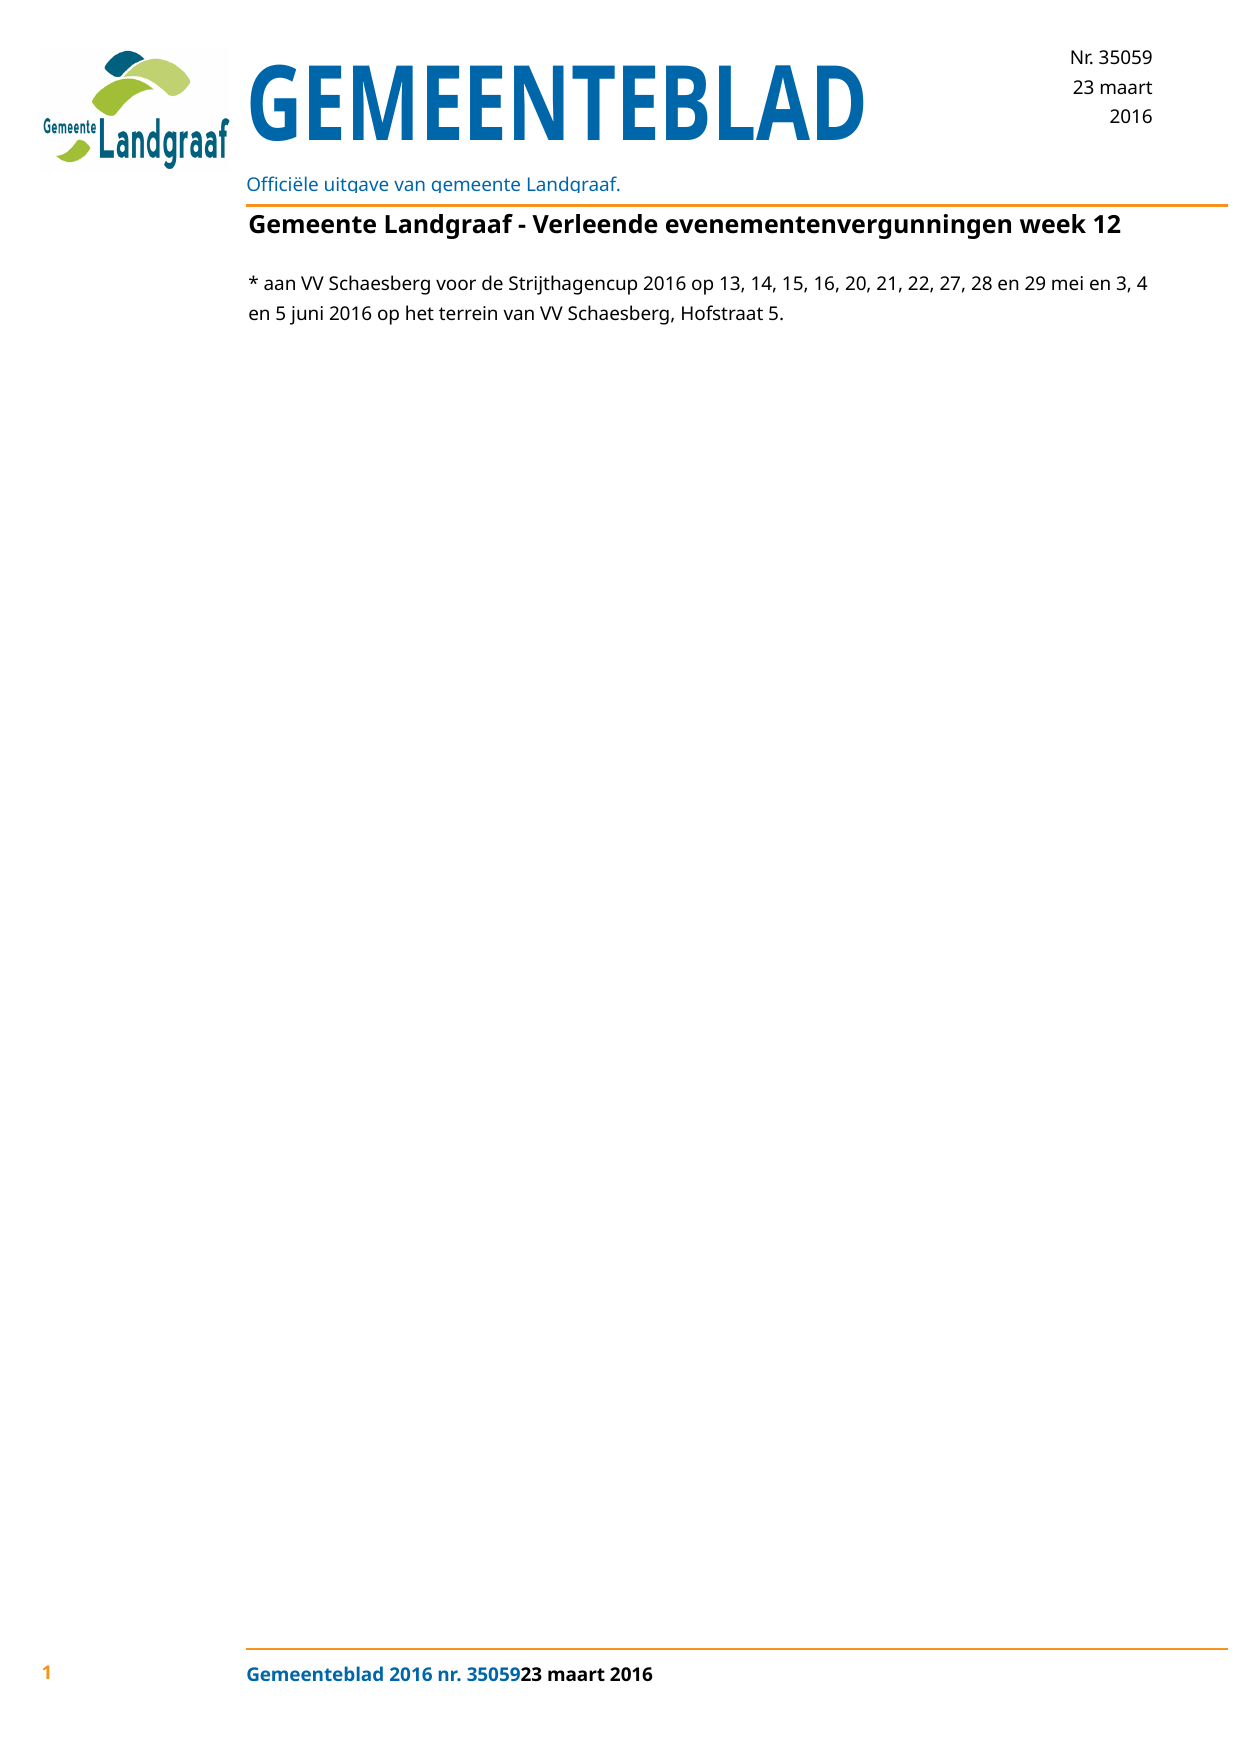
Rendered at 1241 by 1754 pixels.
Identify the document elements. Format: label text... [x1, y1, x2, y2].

picture [41, 47, 231, 172]
text * aan VV Schaesberg voor de Strijthagencup 2016 op 13, 14, 15, 16, 20, 21, 22, 27, 28 en 29 mei en 3, 4 en 5 juni 2016 op het terrein van VV Schaesberg, Hofstraat 5. [248, 270, 1152, 326]
text Gemeente Landgraaf - Verleende evenementenvergunningen week 12 [248, 207, 1152, 241]
